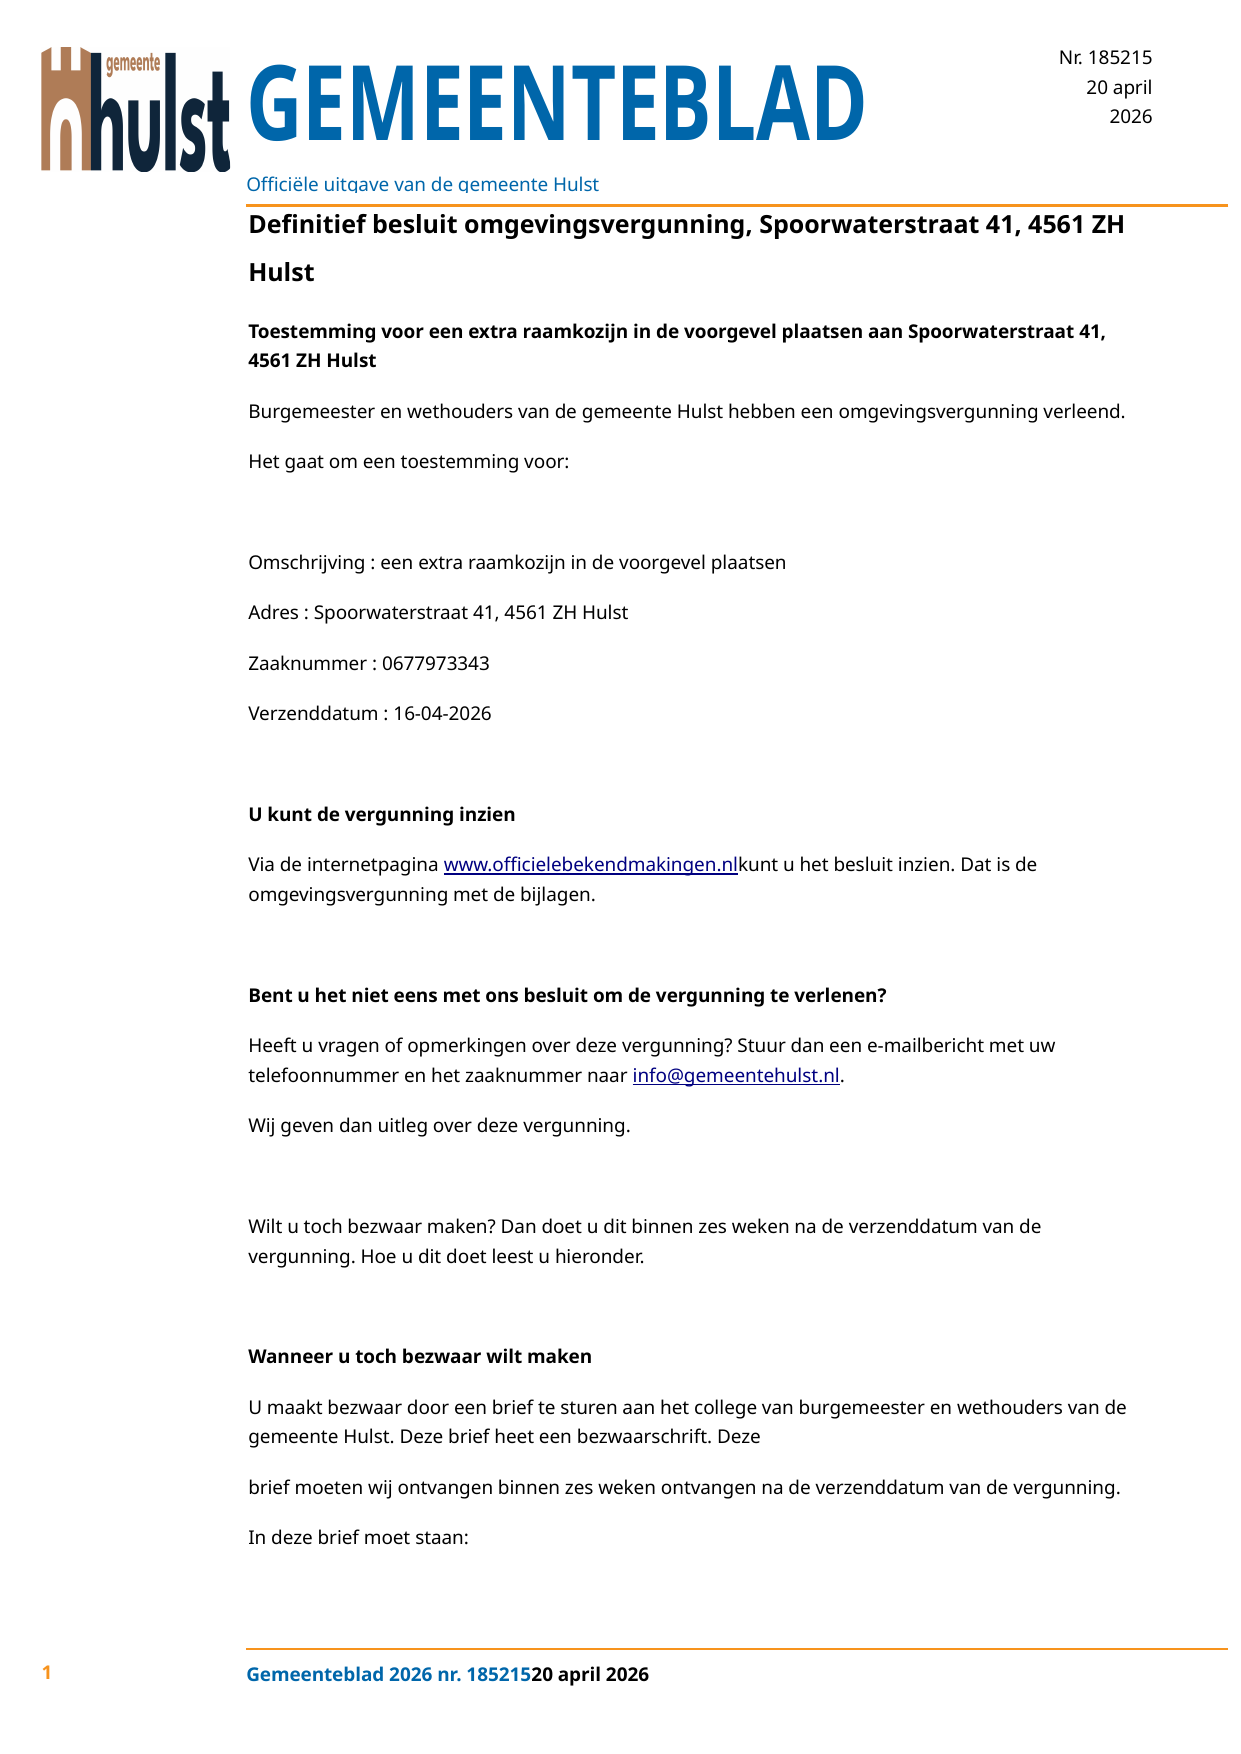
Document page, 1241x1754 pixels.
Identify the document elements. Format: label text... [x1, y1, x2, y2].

text Het gaat om een toestemming voor: [248, 448, 1152, 474]
text Definitief besluit omgevingsvergunning, Spoorwaterstraat 41, 4561 ZH Hulst [248, 207, 1152, 288]
text Bent u het niet eens met ons besluit om de vergunning te verlenen? [248, 982, 1152, 1008]
text brief moeten wij ontvangen binnen zes weken ontvangen na de verzenddatum van de vergunning. [248, 1474, 1152, 1500]
text Omschrijving : een extra raamkozijn in de voorgevel plaatsen [248, 549, 1152, 575]
text Wij geven dan uitleg over deze vergunning. [248, 1112, 1152, 1138]
text Wanneer u toch bezwaar wilt maken [248, 1344, 1152, 1369]
text Heeft u vragen of opmerkingen over deze vergunning? Stuur dan een e-mailbericht met uw telefoonnummer en het zaaknummer naar info@gemeentehulst.nl. [248, 1032, 1152, 1088]
text Verzenddatum : 16-04-2026 [248, 700, 1152, 726]
text Adres : Spoorwaterstraat 41, 4561 ZH Hulst [248, 599, 1152, 625]
text Wilt u toch bezwaar maken? Dan doet u dit binnen zes weken na de verzenddatum van de vergunning. Hoe u dit doet leest u hieronder. [248, 1213, 1152, 1269]
text Via de internetpagina www.officielebekendmakingen.nlkunt u het besluit inzien. Dat is de omgevingsvergunning met de bijlagen. [248, 852, 1152, 907]
text In deze brief moet staan: [248, 1524, 1152, 1550]
text Toestemming voor een extra raamkozijn in de voorgevel plaatsen aan Spoorwaterstraat 41, 4561 ZH Hulst [248, 318, 1152, 373]
text U maakt bezwaar door een brief te sturen aan het college van burgemeester en wethouders van de gemeente Hulst. Deze brief heet een bezwaarschrift. Deze [248, 1394, 1152, 1449]
text Burgemeester en wethouders van de gemeente Hulst hebben een omgevingsvergunning verleend. [248, 398, 1152, 424]
picture [41, 47, 231, 172]
text Zaaknummer : 0677973343 [248, 650, 1152, 676]
text U kunt de vergunning inzien [248, 801, 1152, 827]
